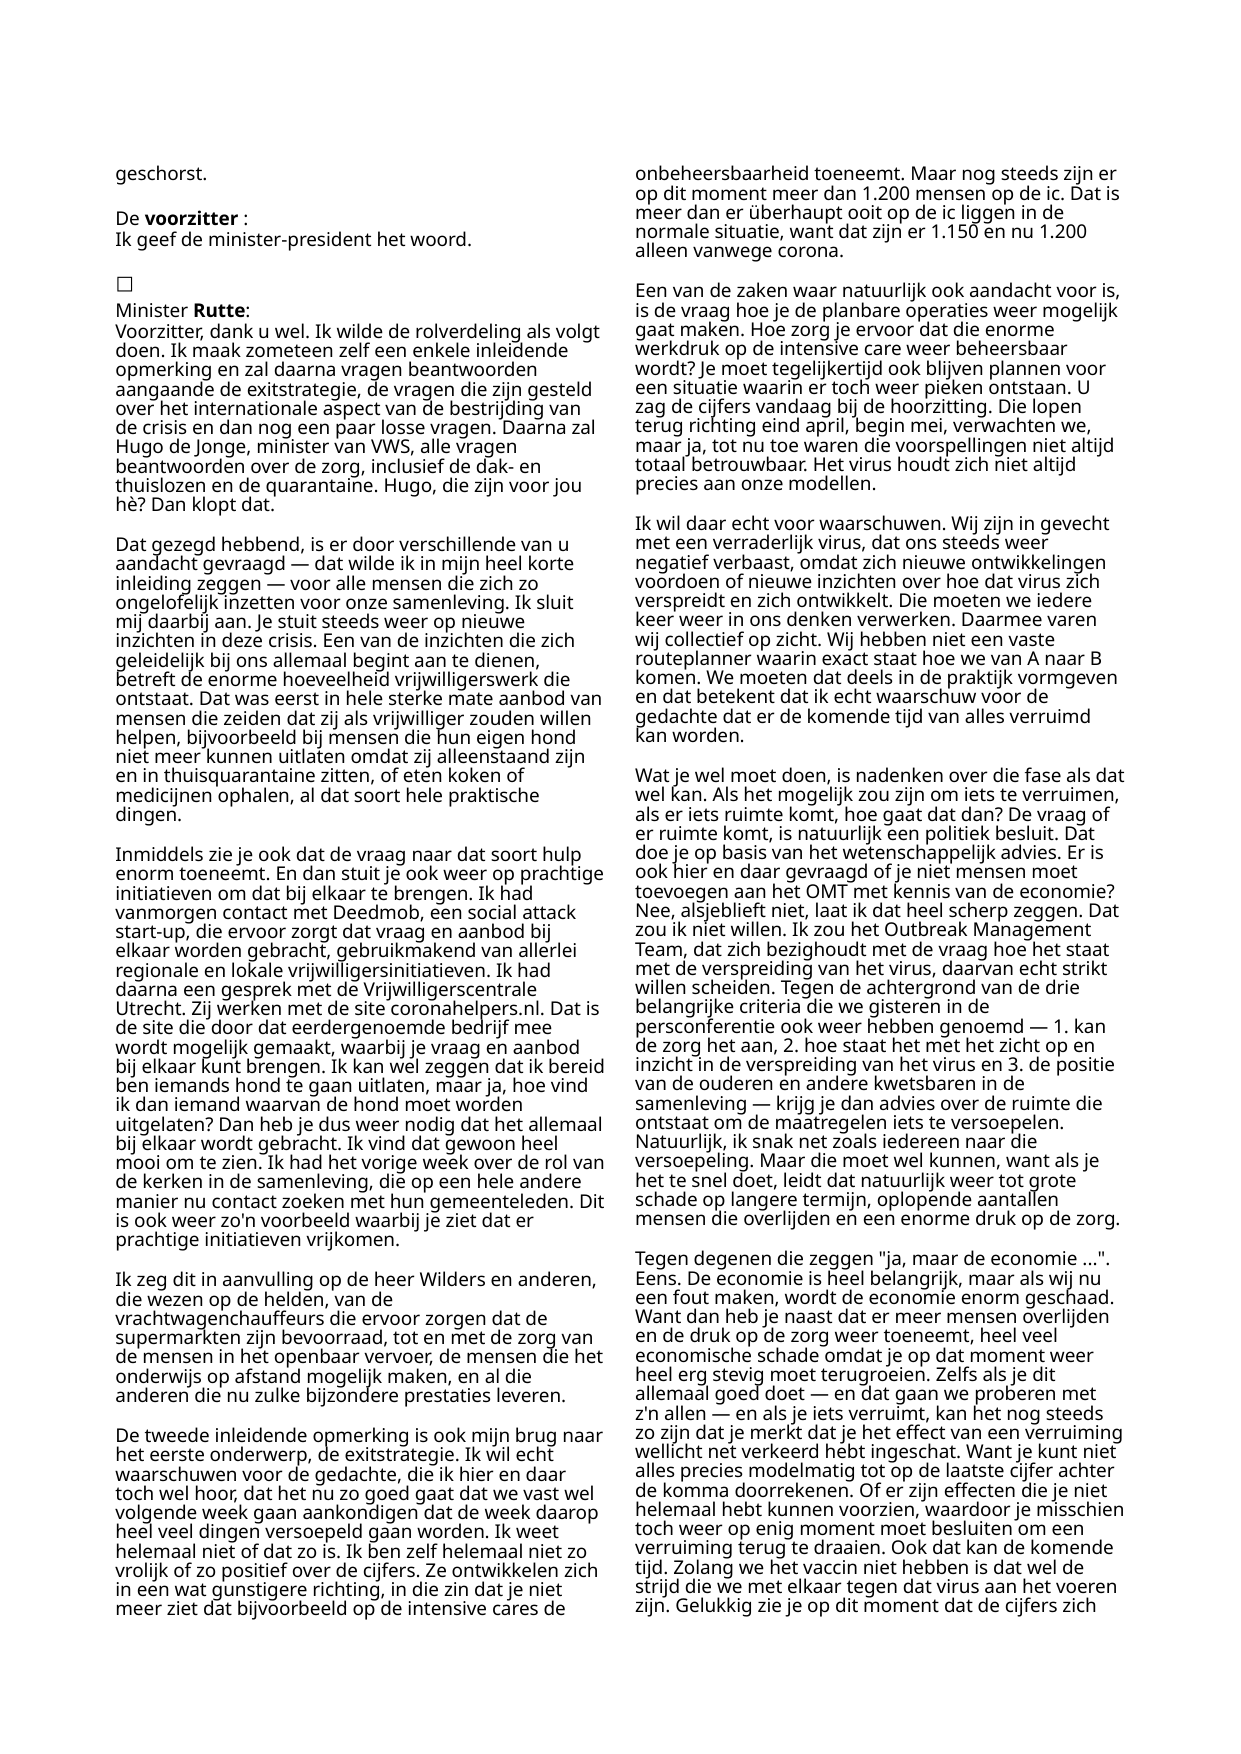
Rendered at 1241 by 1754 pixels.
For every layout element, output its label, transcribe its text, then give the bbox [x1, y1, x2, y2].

text Minister Rutte: [115, 297, 605, 323]
text Inmiddels zie je ook dat de vraag naar dat soort hulp enorm toeneemt. En dan stuit je ook weer op prachtige initiatieven om dat bij elkaar te brengen. Ik had vanmorgen contact met Deedmob, een social attack start-up, die ervoor zorgt dat vraag en aanbod bij elkaar worden gebracht, gebruikmakend van allerlei regionale en lokale vrijwilligersinitiatieven. Ik had daarna een gesprek met de Vrijwilligerscentrale Utrecht. Zij werken met de site coronahelpers.nl. Dat is de site die door dat eerdergenoemde bedrijf mee wordt mogelijk gemaakt, waarbij je vraag en aanbod bij elkaar kunt brengen. Ik kan wel zeggen dat ik bereid ben iemands hond te gaan uitlaten, maar ja, hoe vind ik dan iemand waarvan de hond moet worden uitgelaten? Dan heb je dus weer nodig dat het allemaal bij elkaar wordt gebracht. Ik vind dat gewoon heel mooi om te zien. Ik had het vorige week over de rol van de kerken in de samenleving, die op een hele andere manier nu contact zoeken met hun gemeenteleden. Dit is ook weer zo'n voorbeeld waarbij je ziet dat er prachtige initiatieven vrijkomen. [115, 846, 605, 1251]
text De tweede inleidende opmerking is ook mijn brug naar het eerste onderwerp, de exitstrategie. Ik wil echt waarschuwen voor de gedachte, die ik hier en daar toch wel hoor, dat het nu zo goed gaat dat we vast wel volgende week gaan aankondigen dat de week daarop heel veel dingen versoepeld gaan worden. Ik weet helemaal niet of dat zo is. Ik ben zelf helemaal niet zo vrolijk of zo positief over de cijfers. Ze ontwikkelen zich in een wat gunstigere richting, in die zin dat je niet meer ziet dat bijvoorbeeld op de intensive cares de [115, 1427, 605, 1620]
text Tegen degenen die zeggen "ja, maar de economie ...". Eens. De economie is heel belangrijk, maar als wij nu een fout maken, wordt de economie enorm geschaad. Want dan heb je naast dat er meer mensen overlijden en de druk op de zorg weer toeneemt, heel veel economische schade omdat je op dat moment weer heel erg stevig moet terugroeien. Zelfs als je dit allemaal goed doet — en dat gaan we proberen met z'n allen — en als je iets verruimt, kan het nog steeds zo zijn dat je merkt dat je het effect van een verruiming wellicht net verkeerd hebt ingeschat. Want je kunt niet alles precies modelmatig tot op de laatste cijfer achter de komma doorrekenen. Of er zijn effecten die je niet helemaal hebt kunnen voorzien, waardoor je misschien toch weer op enig moment moet besluiten om een verruiming terug te draaien. Ook dat kan de komende tijd. Zolang we het vaccin niet hebben is dat wel de strijd die we met elkaar tegen dat virus aan het voeren zijn. Gelukkig zie je op dit moment dat de cijfers zich [635, 1250, 1125, 1616]
text Een van de zaken waar natuurlijk ook aandacht voor is, is de vraag hoe je de planbare operaties weer mogelijk gaat maken. Hoe zorg je ervoor dat die enorme werkdruk op de intensive care weer beheersbaar wordt? Je moet tegelijkertijd ook blijven plannen voor een situatie waarin er toch weer pieken ontstaan. U zag de cijfers vandaag bij de hoorzitting. Die lopen terug richting eind april, begin mei, verwachten we, maar ja, tot nu toe waren die voorspellingen niet altijd totaal betrouwbaar. Het virus houdt zich niet altijd precies aan onze modellen. [635, 282, 1125, 494]
text geschorst. [115, 165, 605, 184]
text Ik zeg dit in aanvulling op de heer Wilders en anderen, die wezen op de helden, van de vrachtwagenchauffeurs die ervoor zorgen dat de supermarkten zijn bevoorraad, tot en met de zorg van de mensen in het openbaar vervoer, de mensen die het onderwijs op afstand mogelijk maken, en al die anderen die nu zulke bijzondere prestaties leveren. [115, 1271, 605, 1406]
text Wat je wel moet doen, is nadenken over die fase als dat wel kan. Als het mogelijk zou zijn om iets te verruimen, als er iets ruimte komt, hoe gaat dat dan? De vraag of er ruimte komt, is natuurlijk een politiek besluit. Dat doe je op basis van het wetenschappelijk advies. Er is ook hier en daar gevraagd of je niet mensen moet toevoegen aan het OMT met kennis van de economie? Nee, alsjeblieft niet, laat ik dat heel scherp zeggen. Dat zou ik niet willen. Ik zou het Outbreak Management Team, dat zich bezighoudt met de vraag hoe het staat met de verspreiding van het virus, daarvan echt strikt willen scheiden. Tegen de achtergrond van de drie belangrijke criteria die we gisteren in de persconferentie ook weer hebben genoemd — 1. kan de zorg het aan, 2. hoe staat het met het zicht op en inzicht in de verspreiding van het virus en 3. de positie van de ouderen en andere kwetsbaren in de samenleving — krijg je dan advies over de ruimte die ontstaat om de maatregelen iets te versoepelen. Natuurlijk, ik snak net zoals iedereen naar die versoepeling. Maar die moet wel kunnen, want als je het te snel doet, leidt dat natuurlijk weer tot grote schade op langere termijn, oplopende aantallen mensen die overlijden en een enorme druk op de zorg. [635, 767, 1125, 1229]
text Ik geef de minister-president het woord. [115, 231, 605, 250]
text ⬜ [115, 271, 605, 297]
text De voorzitter : [115, 205, 605, 231]
text onbeheersbaarheid toeneemt. Maar nog steeds zijn er op dit moment meer dan 1.200 mensen op de ic. Dat is meer dan er überhaupt ooit op de ic liggen in de normale situatie, want dat zijn er 1.150 en nu 1.200 alleen vanwege corona. [635, 165, 1125, 262]
text Ik wil daar echt voor waarschuwen. Wij zijn in gevecht met een verraderlijk virus, dat ons steeds weer negatief verbaast, omdat zich nieuwe ontwikkelingen voordoen of nieuwe inzichten over hoe dat virus zich verspreidt en zich ontwikkelt. Die moeten we iedere keer weer in ons denken verwerken. Daarmee varen wij collectief op zicht. Wij hebben niet een vaste routeplanner waarin exact staat hoe we van A naar B komen. We moeten dat deels in de praktijk vormgeven en dat betekent dat ik echt waarschuw voor de gedachte dat er de komende tijd van alles verruimd kan worden. [635, 515, 1125, 746]
text Voorzitter, dank u wel. Ik wilde de rolverdeling als volgt doen. Ik maak zometeen zelf een enkele inleidende opmerking en zal daarna vragen beantwoorden aangaande de exitstrategie, de vragen die zijn gesteld over het internationale aspect van de bestrijding van de crisis en dan nog een paar losse vragen. Daarna zal Hugo de Jonge, minister van VWS, alle vragen beantwoorden over de zorg, inclusief de dak- en thuislozen en de quarantaine. Hugo, die zijn voor jou hè? Dan klopt dat. [115, 323, 605, 515]
text Dat gezegd hebbend, is er door verschillende van u aandacht gevraagd — dat wilde ik in mijn heel korte inleiding zeggen — voor alle mensen die zich zo ongelofelijk inzetten voor onze samenleving. Ik sluit mij daarbij aan. Je stuit steeds weer op nieuwe inzichten in deze crisis. Een van de inzichten die zich geleidelijk bij ons allemaal begint aan te dienen, betreft de enorme hoeveelheid vrijwilligerswerk die ontstaat. Dat was eerst in hele sterke mate aanbod van mensen die zeiden dat zij als vrijwilliger zouden willen helpen, bijvoorbeeld bij mensen die hun eigen hond niet meer kunnen uitlaten omdat zij alleenstaand zijn en in thuisquarantaine zitten, of eten koken of medicijnen ophalen, al dat soort hele praktische dingen. [115, 536, 605, 825]
